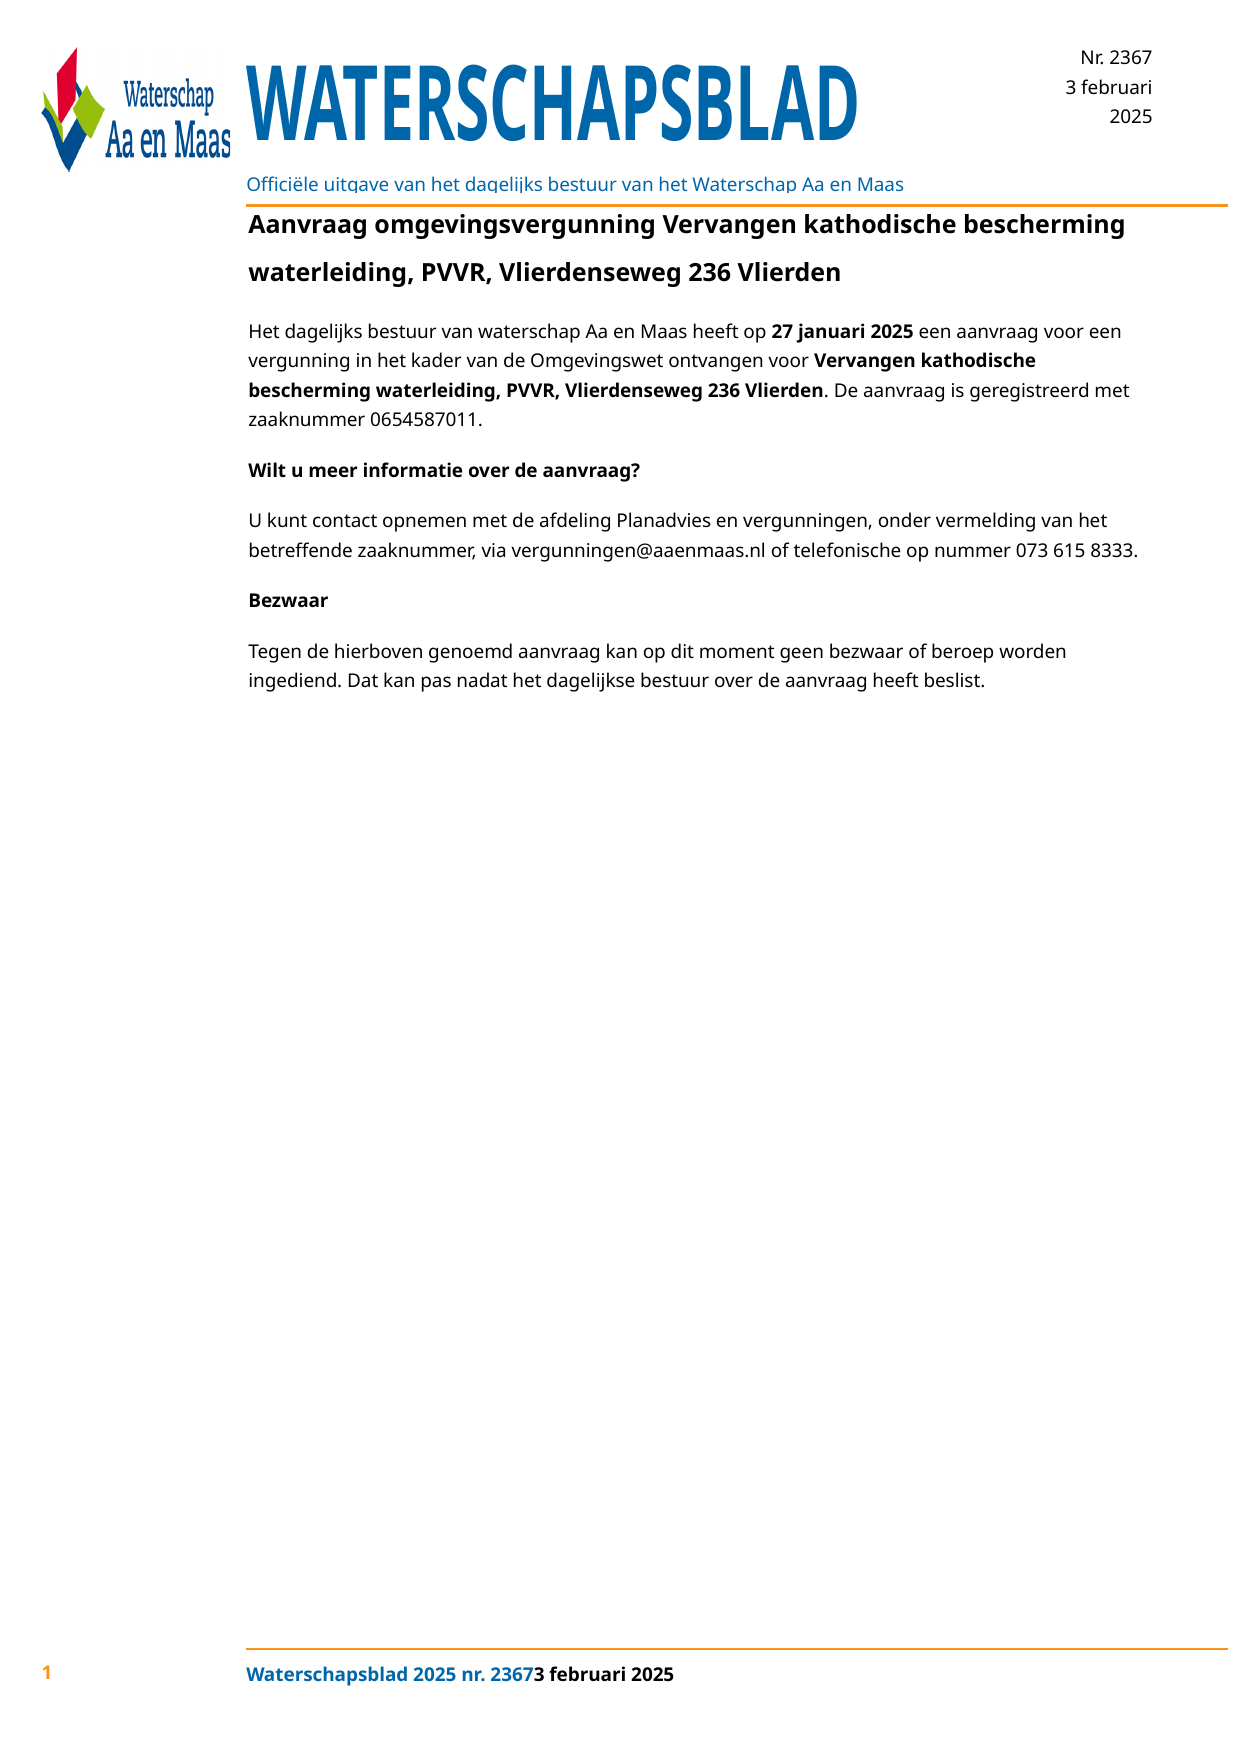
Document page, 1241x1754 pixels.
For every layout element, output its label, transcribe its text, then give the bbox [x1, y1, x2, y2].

text Het dagelijks bestuur van waterschap Aa en Maas heeft op 27 januari 2025 een aanvraag voor een vergunning in het kader van de Omgevingswet ontvangen voor Vervangen kathodische bescherming waterleiding, PVVR, Vlierdenseweg 236 Vlierden. De aanvraag is geregistreerd met zaaknummer 0654587011. [248, 318, 1152, 432]
text Tegen de hierboven genoemd aanvraag kan op dit moment geen bezwaar of beroep worden ingediend. Dat kan pas nadat het dagelijkse bestuur over de aanvraag heeft beslist. [248, 638, 1152, 693]
text Wilt u meer informatie over de aanvraag? [248, 457, 1152, 483]
text U kunt contact opnemen met de afdeling Planadvies en vergunningen, onder vermelding van het betreffende zaaknummer, via vergunningen@aaenmaas.nl of telefonische op nummer 073 615 8333. [248, 507, 1152, 563]
text Bezwaar [248, 587, 1152, 613]
text Aanvraag omgevingsvergunning Vervangen kathodische bescherming waterleiding, PVVR, Vlierdenseweg 236 Vlierden [248, 207, 1152, 288]
picture [41, 47, 231, 172]
